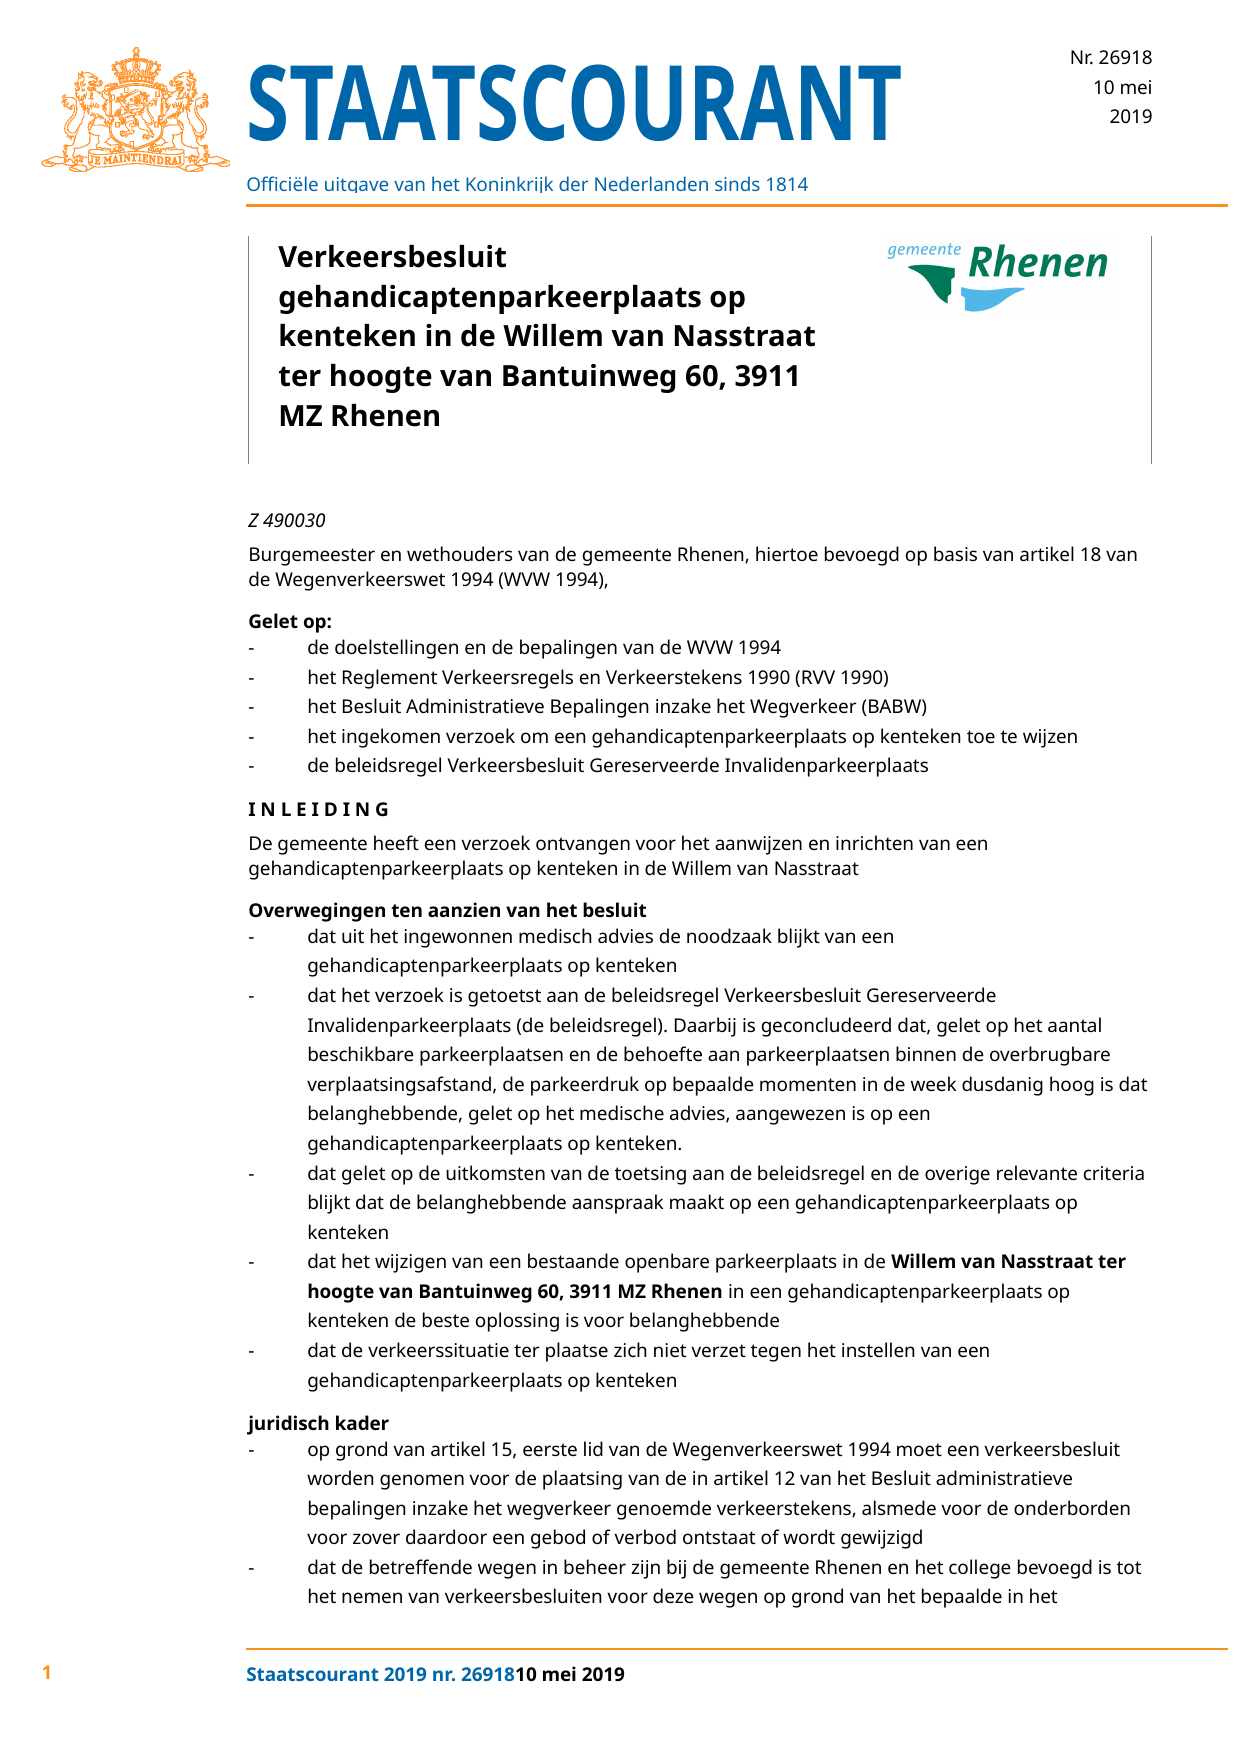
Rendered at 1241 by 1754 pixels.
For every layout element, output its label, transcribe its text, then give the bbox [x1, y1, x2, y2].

text Overwegingen ten aanzien van het besluit [248, 897, 1152, 923]
list dat gelet op de uitkomsten van de toetsing aan de beleidsregel en de overige relevante criteria blijkt dat de belanghebbende aanspraak maakt op een gehandicaptenparkeerplaats op kenteken [248, 1160, 1152, 1245]
text Z 490030 [248, 507, 1152, 533]
list dat de betreffende wegen in beheer zijn bij de gemeente Rhenen en het college bevoegd is tot het nemen van verkeersbesluiten voor deze wegen op grond van het bepaalde in het [248, 1554, 1152, 1609]
list het Besluit Administratieve Bepalingen inzake het Wegverkeer (BABW) [248, 693, 1152, 719]
picture [41, 47, 231, 172]
list het Reglement Verkeersregels en Verkeerstekens 1990 (RVV 1990) [248, 664, 1152, 689]
text De gemeente heeft een verzoek ontvangen voor het aanwijzen en inrichten van een gehandicaptenparkeerplaats op kenteken in de Willem van Nasstraat [248, 830, 1152, 881]
list de beleidsregel Verkeersbesluit Gereserveerde Invalidenparkeerplaats [248, 753, 1152, 778]
text Gelet op: [248, 608, 1152, 634]
list de doelstellingen en de bepalingen van de WVW 1994 [248, 634, 1152, 660]
list dat het verzoek is getoetst aan de beleidsregel Verkeersbesluit Gereserveerde Invalidenparkeerplaats (de beleidsregel). Daarbij is geconcludeerd dat, gelet op het aantal beschikbare parkeerplaatsen en de behoefte aan parkeerplaatsen binnen de overbrugbare verplaatsingsafstand, de parkeerdruk op bepaalde momenten in de week dusdanig hoog is dat belanghebbende, gelet op het medische advies, aangewezen is op een gehandicaptenparkeerplaats op kenteken. [248, 982, 1152, 1156]
table_header Verkeersbesluit gehandicaptenparkeerplaats op kenteken in de Willem van Nasstraat ter hoogte van Bantuinweg 60, 3911 MZ Rhenen [249, 236, 850, 464]
text juridisch kader [248, 1410, 1152, 1436]
text Burgemeester en wethouders van de gemeente Rhenen, hiertoe bevoegd op basis van artikel 18 van de Wegenverkeerswet 1994 (WVW 1994), [248, 541, 1152, 592]
list op grond van artikel 15, eerste lid van de Wegenverkeerswet 1994 moet een verkeersbesluit worden genomen voor de plaatsing van de in artikel 12 van het Besluit administratieve bepalingen inzake het wegverkeer genoemde verkeerstekens, alsmede voor de onderborden voor zover daardoor een gebod of verbod ontstaat of wordt gewijzigd [248, 1436, 1152, 1550]
picture [882, 236, 1119, 319]
list dat uit het ingewonnen medisch advies de noodzaak blijkt van een gehandicaptenparkeerplaats op kenteken [248, 923, 1152, 978]
list het ingekomen verzoek om een gehandicaptenparkeerplaats op kenteken toe te wijzen [248, 723, 1152, 749]
text I N L E I D I N G [248, 796, 1152, 821]
table_header [850, 236, 1151, 464]
list dat het wijzigen van een bestaande openbare parkeerplaats in de Willem van Nasstraat ter hoogte van Bantuinweg 60, 3911 MZ Rhenen in een gehandicaptenparkeerplaats op kenteken de beste oplossing is voor belanghebbende [248, 1248, 1152, 1333]
list dat de verkeerssituatie ter plaatse zich niet verzet tegen het instellen van een gehandicaptenparkeerplaats op kenteken [248, 1337, 1152, 1393]
